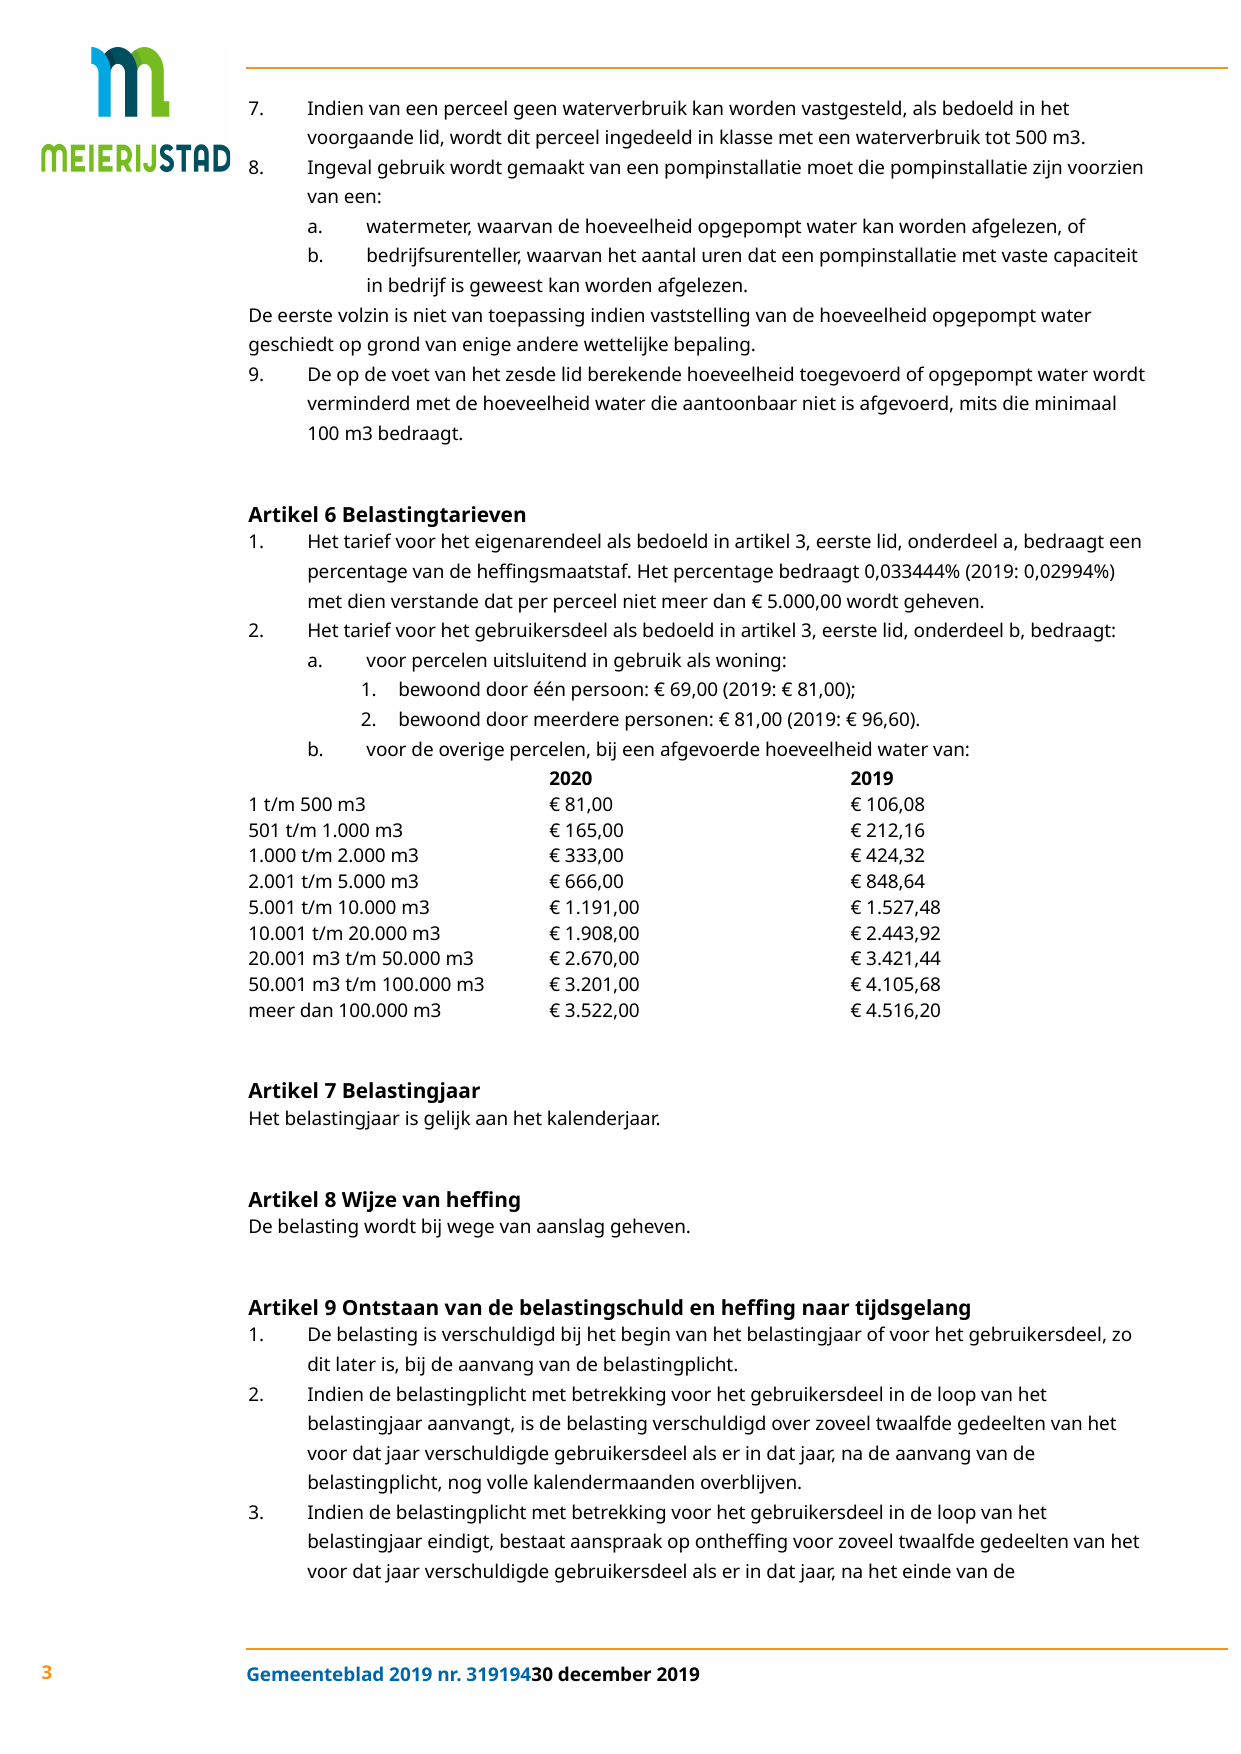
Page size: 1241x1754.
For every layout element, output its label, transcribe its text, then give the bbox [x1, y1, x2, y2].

list voor de overige percelen, bij een afgevoerde hoeveelheid water van: [307, 736, 1152, 761]
table_cell € 106,08 [850, 791, 1152, 817]
table_cell 1.000 t/m 2.000 m3 [248, 843, 549, 868]
list bewoond door meerdere personen: € 81,00 (2019: € 96,60). [361, 706, 1152, 732]
list voor percelen uitsluitend in gebruik als woning: [307, 647, 1152, 673]
table_cell € 848,64 [850, 868, 1152, 894]
table_cell 501 t/m 1.000 m3 [248, 817, 549, 843]
table_cell € 1.191,00 [549, 894, 850, 920]
table_cell € 1.908,00 [549, 920, 850, 946]
table_cell € 666,00 [549, 868, 850, 894]
table_cell 5.001 t/m 10.000 m3 [248, 894, 549, 920]
table_cell meer dan 100.000 m3 [248, 997, 549, 1023]
text De belasting wordt bij wege van aanslag geheven. [248, 1213, 1152, 1239]
table_header [248, 765, 549, 791]
list Indien de belastingplicht met betrekking voor het gebruikersdeel in de loop van het belastingjaar eindigt, bestaat aanspraak op ontheffing voor zoveel twaalfde gedeelten van het voor dat jaar verschuldigde gebruikersdeel als er in dat jaar, na het einde van de [248, 1499, 1152, 1584]
table_header 2020 [549, 765, 850, 791]
list watermeter, waarvan de hoeveelheid opgepompt water kan worden afgelezen, of [307, 213, 1152, 239]
table_cell 50.001 m3 t/m 100.000 m3 [248, 971, 549, 997]
list Ingeval gebruik wordt gemaakt van een pompinstallatie moet die pompinstallatie zijn voorzien van een: [248, 154, 1152, 209]
table_cell 2.001 t/m 5.000 m3 [248, 868, 549, 894]
table_cell € 424,32 [850, 843, 1152, 868]
table_cell € 2.443,92 [850, 920, 1152, 946]
list Indien de belastingplicht met betrekking voor het gebruikersdeel in de loop van het belastingjaar aanvangt, is de belasting verschuldigd over zoveel twaalfde gedeelten van het voor dat jaar verschuldigde gebruikersdeel als er in dat jaar, na de aanvang van de belastingplicht, nog volle kalendermaanden overblijven. [248, 1381, 1152, 1495]
table_cell € 3.201,00 [549, 971, 850, 997]
list bedrijfsurenteller, waarvan het aantal uren dat een pompinstallatie met vaste capaciteit in bedrijf is geweest kan worden afgelezen. [307, 243, 1152, 298]
table_cell 1 t/m 500 m3 [248, 791, 549, 817]
table_cell € 2.670,00 [549, 946, 850, 971]
text Artikel 9 Ontstaan van de belastingschuld en heffing naar tijdsgelang [248, 1293, 1152, 1322]
table_cell 20.001 m3 t/m 50.000 m3 [248, 946, 549, 971]
table_cell € 212,16 [850, 817, 1152, 843]
text De eerste volzin is niet van toepassing indien vaststelling van de hoeveelheid opgepompt water geschiedt op grond van enige andere wettelijke bepaling. [248, 302, 1152, 357]
list De op de voet van het zesde lid berekende hoeveelheid toegevoerd of opgepompt water wordt verminderd met de hoeveelheid water die aantoonbaar niet is afgevoerd, mits die minimaal 100 m3 bedraagt. [248, 361, 1152, 446]
list Het tarief voor het gebruikersdeel als bedoeld in artikel 3, eerste lid, onderdeel b, bedraagt: [248, 617, 1152, 643]
list bewoond door één persoon: € 69,00 (2019: € 81,00); [361, 677, 1152, 702]
list Indien van een perceel geen waterverbruik kan worden vastgesteld, als bedoeld in het voorgaande lid, wordt dit perceel ingedeeld in klasse met een waterverbruik tot 500 m3. [248, 95, 1152, 150]
text Artikel 7 Belastingjaar [248, 1076, 1152, 1105]
table_cell € 165,00 [549, 817, 850, 843]
list De belasting is verschuldigd bij het begin van het belastingjaar of voor het gebruikersdeel, zo dit later is, bij de aanvang van de belastingplicht. [248, 1322, 1152, 1377]
text Artikel 8 Wijze van heffing [248, 1185, 1152, 1213]
table_cell € 81,00 [549, 791, 850, 817]
table_cell € 4.516,20 [850, 997, 1152, 1023]
picture [41, 47, 231, 172]
text Het belastingjaar is gelijk aan het kalenderjaar. [248, 1105, 1152, 1131]
table_cell € 1.527,48 [850, 894, 1152, 920]
list Het tarief voor het eigenarendeel als bedoeld in artikel 3, eerste lid, onderdeel a, bedraagt een percentage van de heffingsmaatstaf. Het percentage bedraagt 0,033444% (2019: 0,02994%) met dien verstande dat per perceel niet meer dan € 5.000,00 wordt geheven. [248, 529, 1152, 613]
table_cell € 3.522,00 [549, 997, 850, 1023]
table_cell € 3.421,44 [850, 946, 1152, 971]
text Artikel 6 Belastingtarieven [248, 500, 1152, 529]
table_cell € 333,00 [549, 843, 850, 868]
table_cell € 4.105,68 [850, 971, 1152, 997]
table_cell 10.001 t/m 20.000 m3 [248, 920, 549, 946]
table_header 2019 [850, 765, 1152, 791]
